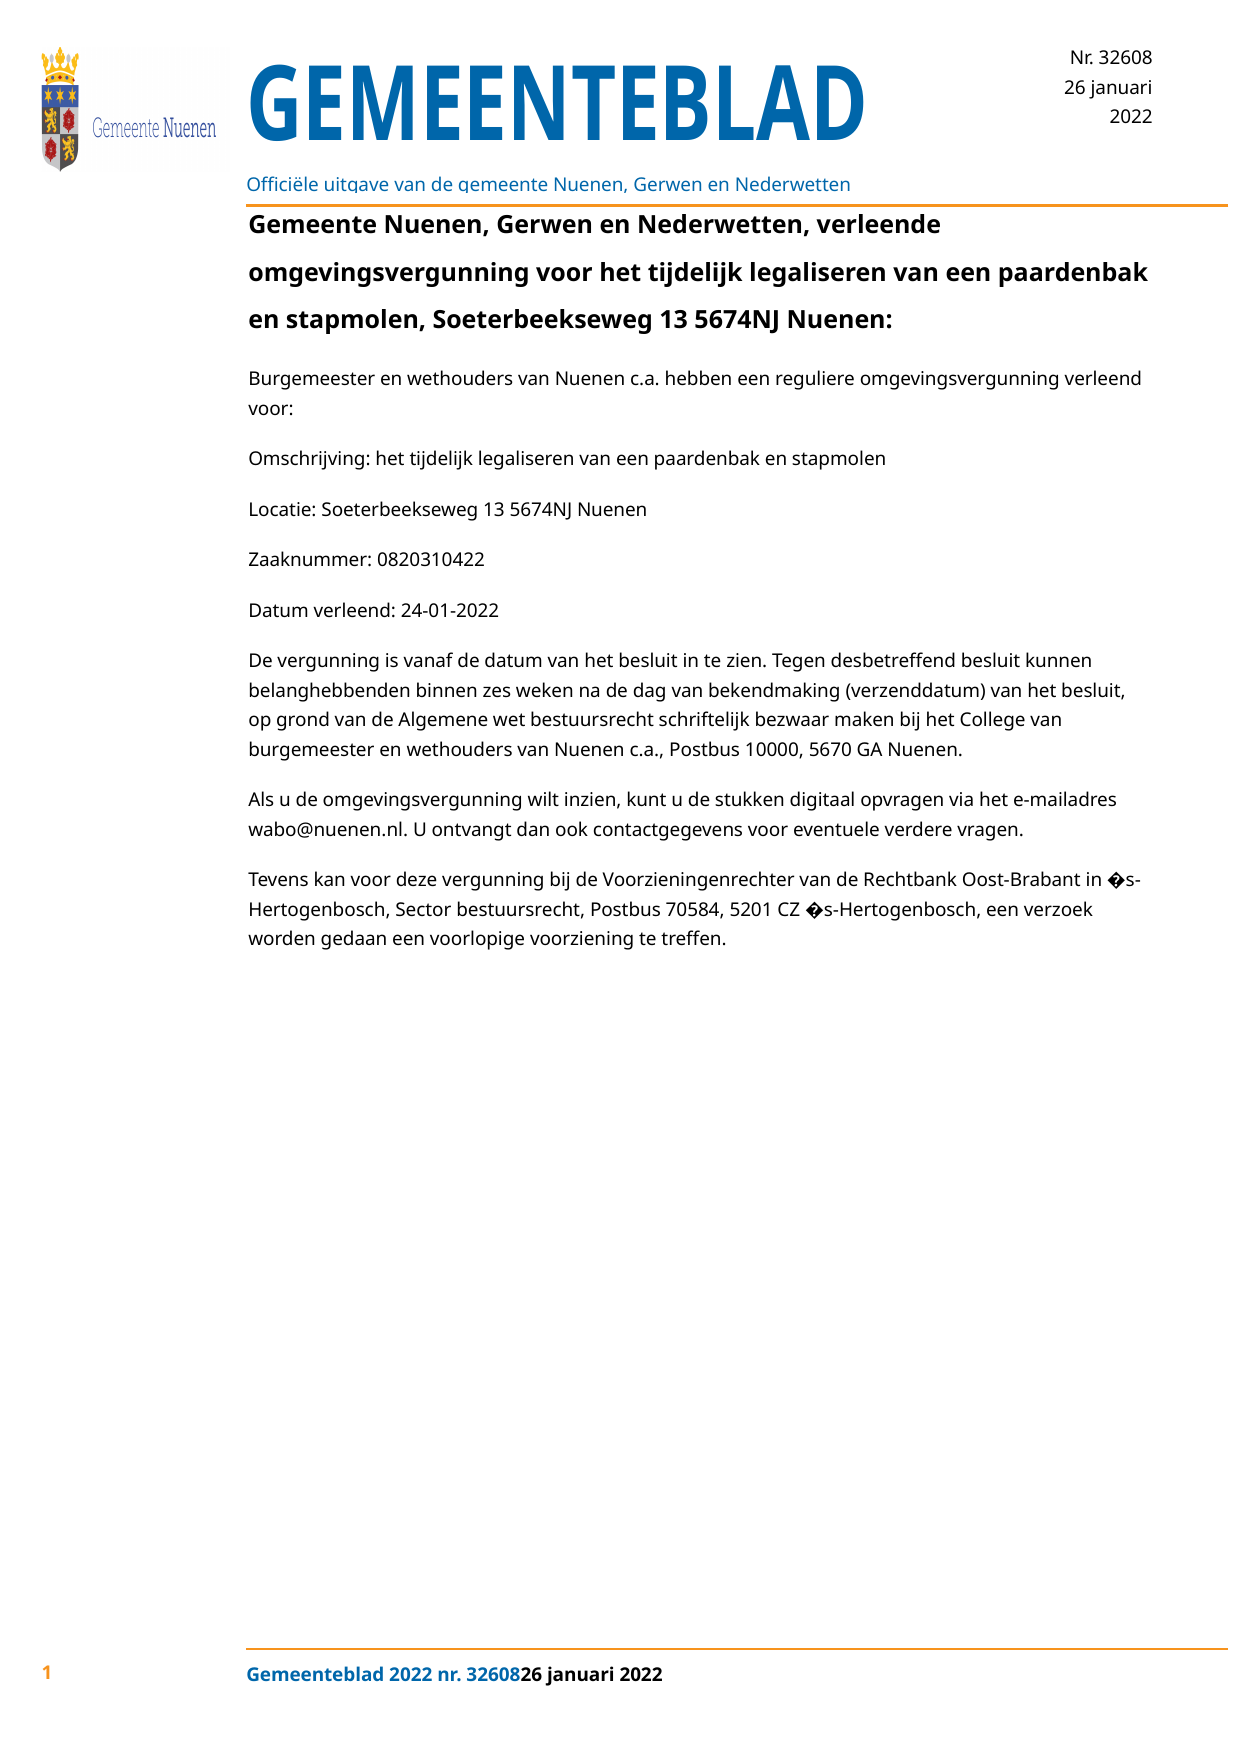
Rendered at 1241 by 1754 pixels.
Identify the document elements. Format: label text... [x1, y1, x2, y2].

picture [41, 47, 231, 172]
text Locatie: Soeterbeekseweg 13 5674NJ Nuenen [248, 496, 1152, 522]
text Gemeente Nuenen, Gerwen en Nederwetten, verleende omgevingsvergunning voor het tijdelijk legaliseren van een paardenbak en stapmolen, Soeterbeekseweg 13 5674NJ Nuenen: [248, 207, 1152, 336]
text Als u de omgevingsvergunning wilt inzien, kunt u de stukken digitaal opvragen via het e-mailadres wabo@nuenen.nl. U ontvangt dan ook contactgegevens voor eventuele verdere vragen. [248, 786, 1152, 842]
text Burgemeester en wethouders van Nuenen c.a. hebben een reguliere omgevingsvergunning verleend voor: [248, 366, 1152, 421]
text Omschrijving: het tijdelijk legaliseren van een paardenbak en stapmolen [248, 446, 1152, 471]
text De vergunning is vanaf de datum van het besluit in te zien. Tegen desbetreffend besluit kunnen belanghebbenden binnen zes weken na de dag van bekendmaking (verzenddatum) van het besluit, op grond van de Algemene wet bestuursrecht schriftelijk bezwaar maken bij het College van burgemeester en wethouders van Nuenen c.a., Postbus 10000, 5670 GA Nuenen. [248, 647, 1152, 762]
text Zaaknummer: 0820310422 [248, 546, 1152, 572]
text Datum verleend: 24-01-2022 [248, 597, 1152, 622]
text Tevens kan voor deze vergunning bij de Voorzieningenrechter van de Rechtbank Oost-Brabant in �s-Hertogenbosch, Sector bestuursrecht, Postbus 70584, 5201 CZ �s-Hertogenbosch, een verzoek worden gedaan een voorlopige voorziening te treffen. [248, 866, 1152, 951]
